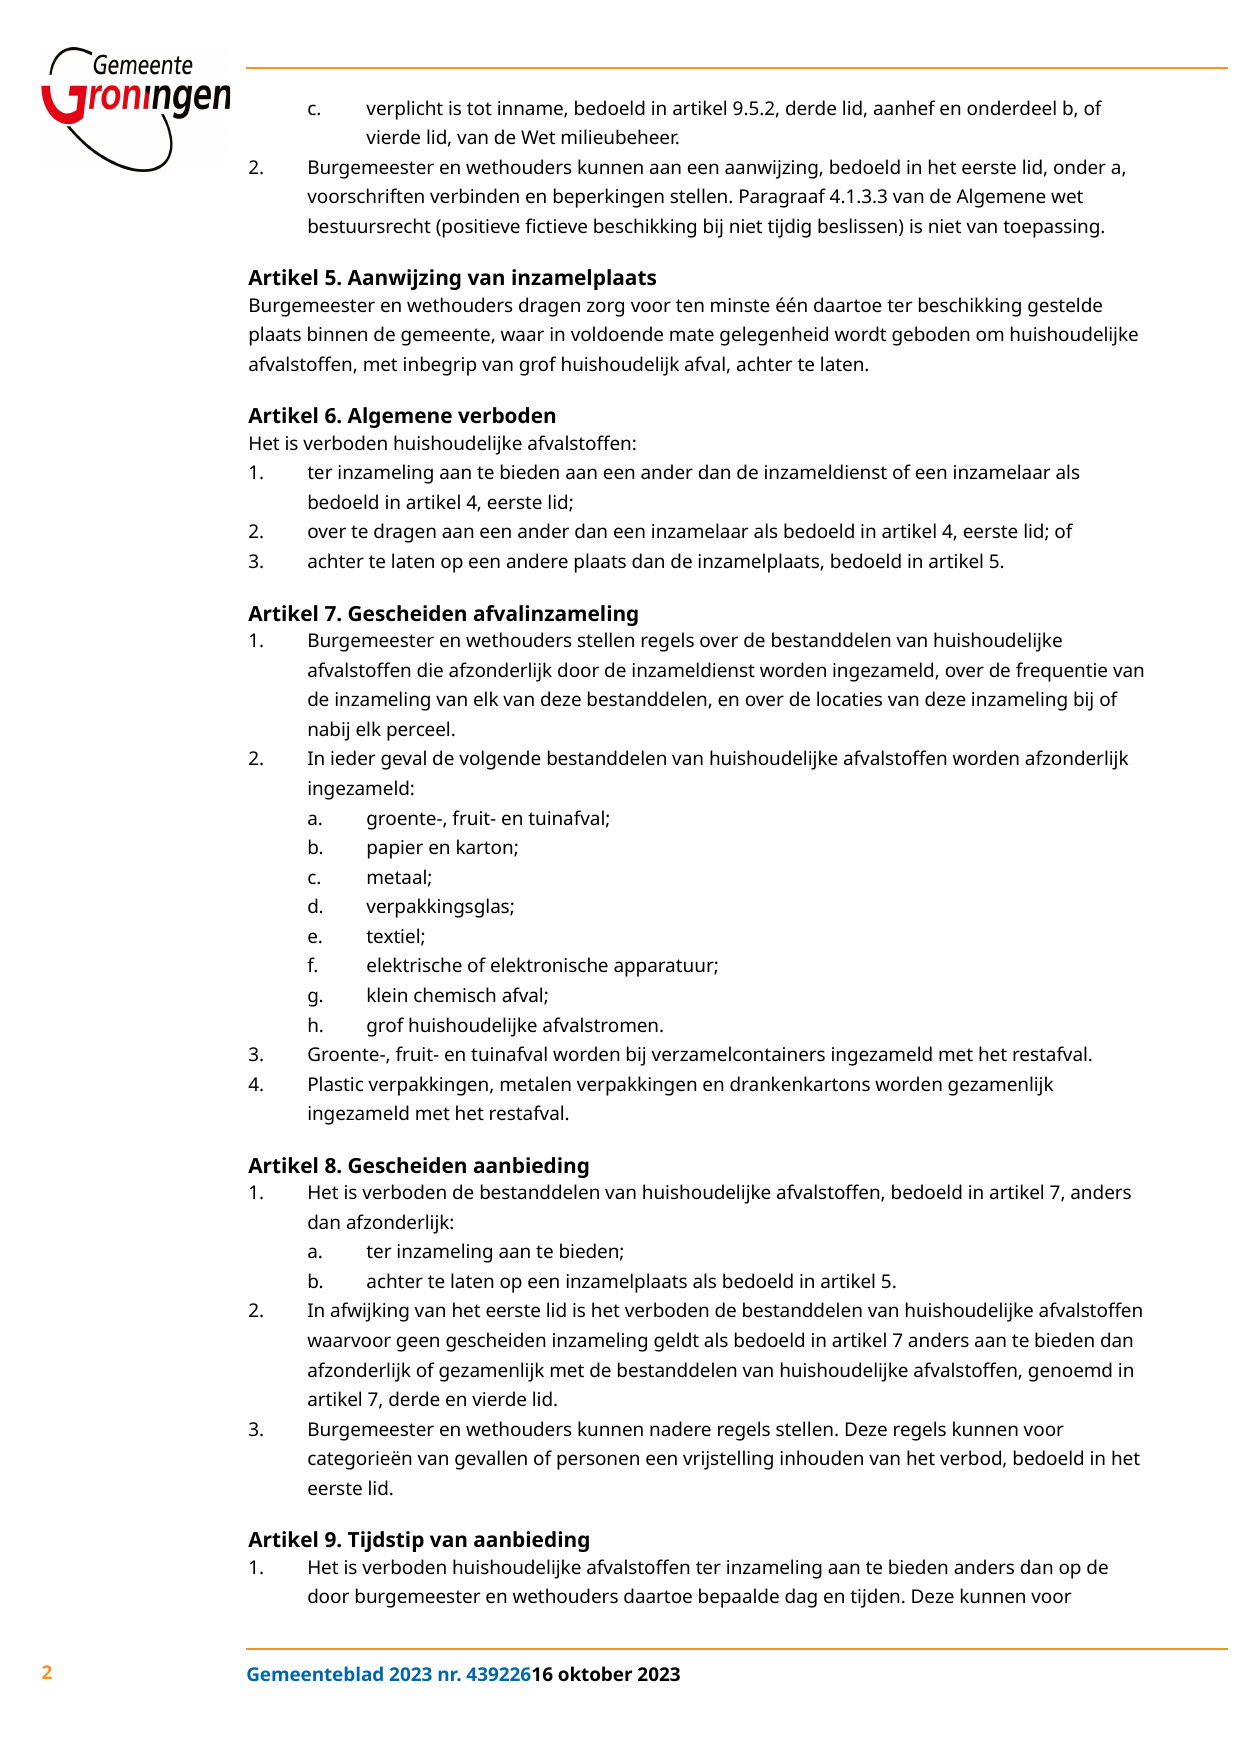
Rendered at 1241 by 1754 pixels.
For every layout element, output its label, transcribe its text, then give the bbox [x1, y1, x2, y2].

list Plastic verpakkingen, metalen verpakkingen en drankenkartons worden gezamenlijk ingezameld met het restafval. [248, 1071, 1152, 1126]
list over te dragen aan een ander dan een inzamelaar als bedoeld in artikel 4, eerste lid; of [248, 519, 1152, 544]
text Burgemeester en wethouders dragen zorg voor ten minste één daartoe ter beschikking gestelde plaats binnen de gemeente, waar in voldoende mate gelegenheid wordt geboden om huishoudelijke afvalstoffen, met inbegrip van grof huishoudelijk afval, achter te laten. [248, 292, 1152, 377]
list In afwijking van het eerste lid is het verboden de bestanddelen van huishoudelijke afvalstoffen waarvoor geen gescheiden inzameling geldt als bedoeld in artikel 7 anders aan te bieden dan afzonderlijk of gezamenlijk met de bestanddelen van huishoudelijke afvalstoffen, genoemd in artikel 7, derde en vierde lid. [248, 1298, 1152, 1412]
list verpakkingsglas; [307, 893, 1152, 919]
list ter inzameling aan te bieden aan een ander dan de inzameldienst of een inzamelaar als bedoeld in artikel 4, eerste lid; [248, 459, 1152, 515]
list Groente-, fruit- en tuinafval worden bij verzamelcontainers ingezameld met het restafval. [248, 1041, 1152, 1067]
list verplicht is tot inname, bedoeld in artikel 9.5.2, derde lid, aanhef en onderdeel b, of vierde lid, van de Wet milieubeheer. [307, 95, 1152, 150]
list achter te laten op een inzamelplaats als bedoeld in artikel 5. [307, 1268, 1152, 1294]
list groente-, fruit- en tuinafval; [307, 805, 1152, 830]
list Burgemeester en wethouders stellen regels over de bestanddelen van huishoudelijke afvalstoffen die afzonderlijk door de inzameldienst worden ingezameld, over de frequentie van de inzameling van elk van deze bestanddelen, en over de locaties van deze inzameling bij of nabij elk perceel. [248, 627, 1152, 742]
list papier en karton; [307, 834, 1152, 860]
list Burgemeester en wethouders kunnen nadere regels stellen. Deze regels kunnen voor categorieën van gevallen of personen een vrijstelling inhouden van het verbod, bedoeld in het eerste lid. [248, 1416, 1152, 1501]
list Burgemeester en wethouders kunnen aan een aanwijzing, bedoeld in het eerste lid, onder a, voorschriften verbinden en beperkingen stellen. Paragraaf 4.1.3.3 van de Algemene wet bestuursrecht (positieve fictieve beschikking bij niet tijdig beslissen) is niet van toepassing. [248, 154, 1152, 239]
text Artikel 9. Tijdstip van aanbieding [248, 1526, 1152, 1554]
list elektrische of elektronische apparatuur; [307, 953, 1152, 978]
list achter te laten op een andere plaats dan de inzamelplaats, bedoeld in artikel 5. [248, 548, 1152, 574]
picture [41, 47, 231, 172]
text Het is verboden huishoudelijke afvalstoffen: [248, 430, 1152, 456]
list Het is verboden de bestanddelen van huishoudelijke afvalstoffen, bedoeld in artikel 7, anders dan afzonderlijk: [248, 1179, 1152, 1235]
list grof huishoudelijke afvalstromen. [307, 1012, 1152, 1037]
text Artikel 6. Algemene verboden [248, 402, 1152, 430]
text Artikel 7. Gescheiden afvalinzameling [248, 599, 1152, 627]
list ter inzameling aan te bieden; [307, 1238, 1152, 1264]
text Artikel 8. Gescheiden aanbieding [248, 1151, 1152, 1179]
list textiel; [307, 923, 1152, 949]
list Het is verboden huishoudelijke afvalstoffen ter inzameling aan te bieden anders dan op de door burgemeester en wethouders daartoe bepaalde dag en tijden. Deze kunnen voor [248, 1554, 1152, 1609]
list metaal; [307, 864, 1152, 889]
text Artikel 5. Aanwijzing van inzamelplaats [248, 263, 1152, 292]
list klein chemisch afval; [307, 982, 1152, 1008]
list In ieder geval de volgende bestanddelen van huishoudelijke afvalstoffen worden afzonderlijk ingezameld: [248, 746, 1152, 801]
